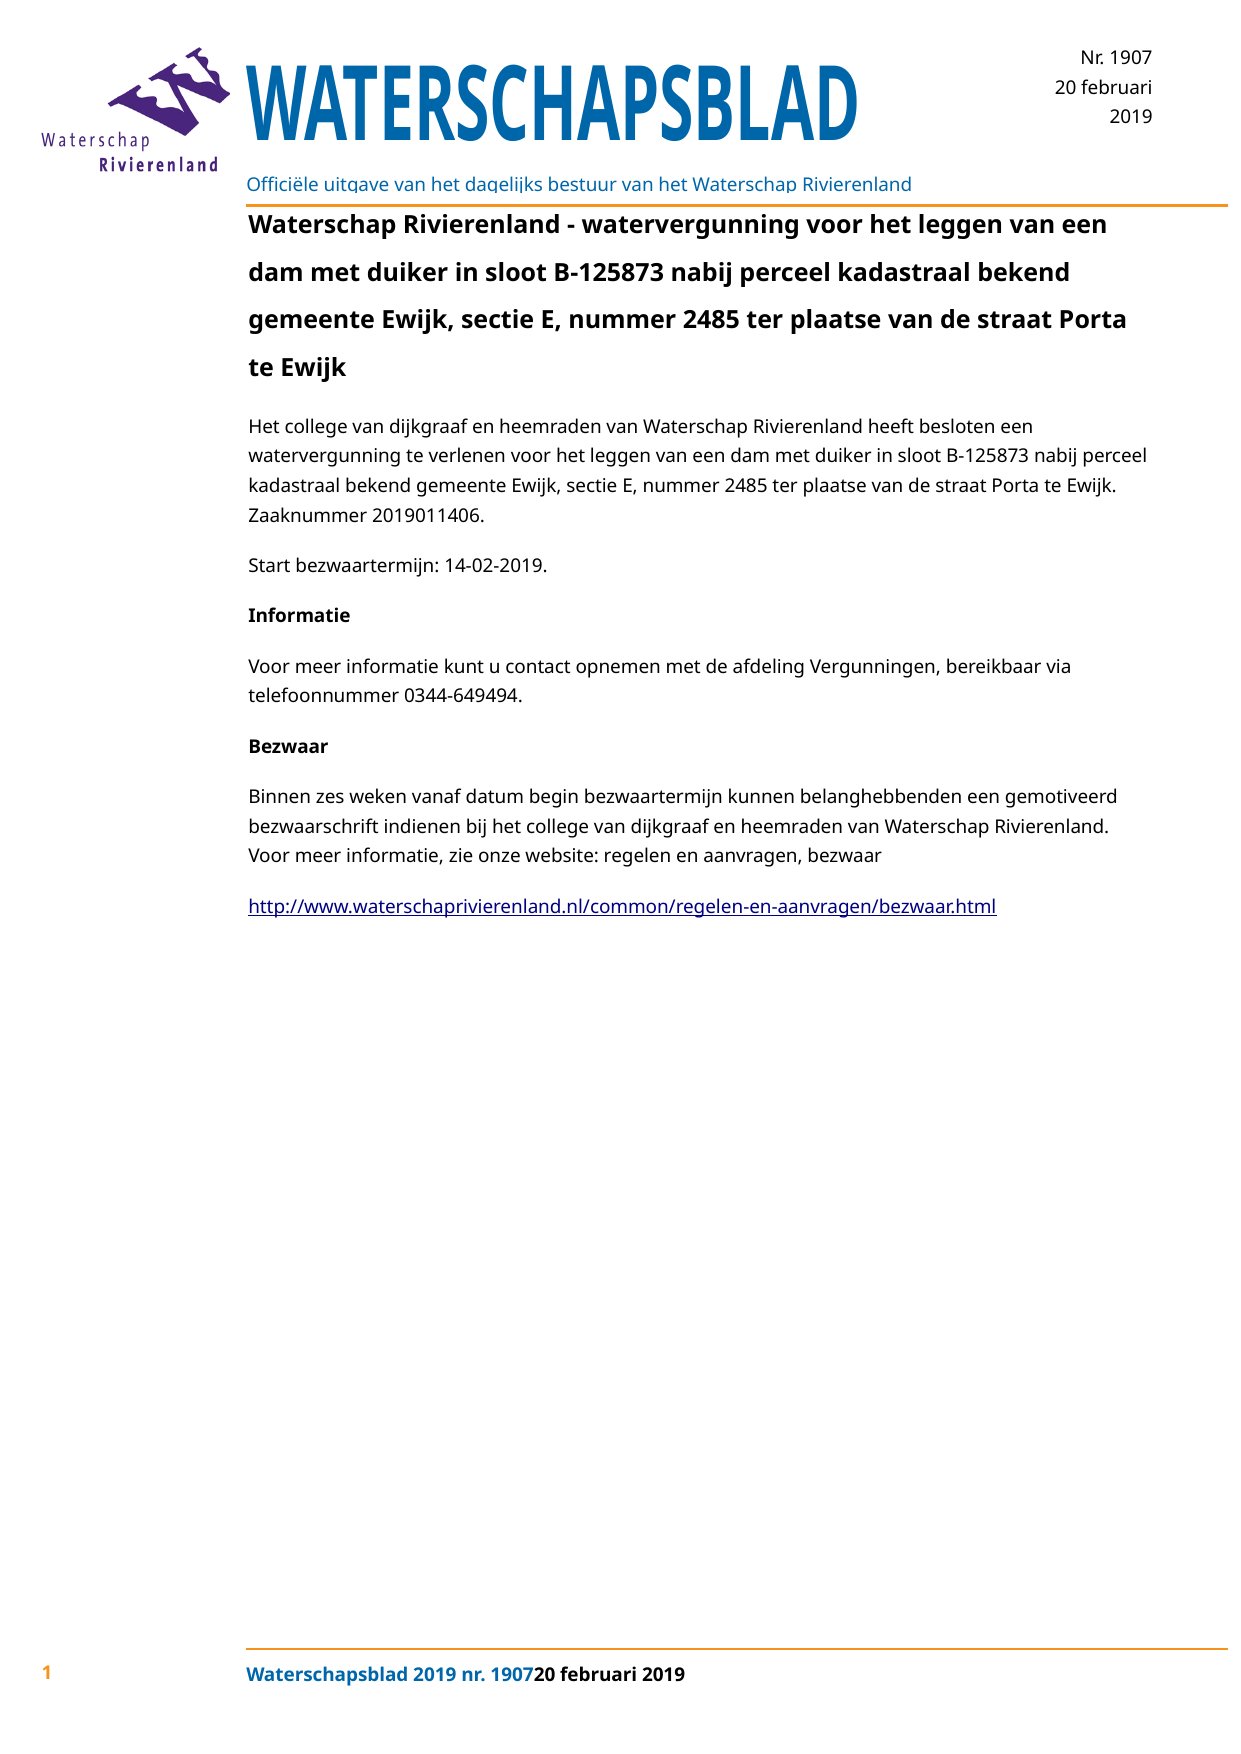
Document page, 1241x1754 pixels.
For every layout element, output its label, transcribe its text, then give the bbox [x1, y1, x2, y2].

text Waterschap Rivierenland - watervergunning voor het leggen van een dam met duiker in sloot B-125873 nabij perceel kadastraal bekend gemeente Ewijk, sectie E, nummer 2485 ter plaatse van de straat Porta te Ewijk [248, 207, 1152, 384]
picture [41, 47, 231, 172]
text Binnen zes weken vanaf datum begin bezwaartermijn kunnen belanghebbenden een gemotiveerd bezwaarschrift indienen bij het college van dijkgraaf en heemraden van Waterschap Rivierenland. Voor meer informatie, zie onze website: regelen en aanvragen, bezwaar [248, 783, 1152, 868]
text Voor meer informatie kunt u contact opnemen met de afdeling Vergunningen, bereikbaar via telefoonnummer 0344-649494. [248, 653, 1152, 708]
text http://www.waterschaprivierenland.nl/common/regelen-en-aanvragen/bezwaar.html [248, 893, 1152, 919]
text Start bezwaartermijn: 14-02-2019. [248, 552, 1152, 578]
text Informatie [248, 603, 1152, 628]
text Bezwaar [248, 733, 1152, 759]
text Het college van dijkgraaf en heemraden van Waterschap Rivierenland heeft besloten een watervergunning te verlenen voor het leggen van een dam met duiker in sloot B-125873 nabij perceel kadastraal bekend gemeente Ewijk, sectie E, nummer 2485 ter plaatse van de straat Porta te Ewijk. Zaaknummer 2019011406. [248, 413, 1152, 528]
